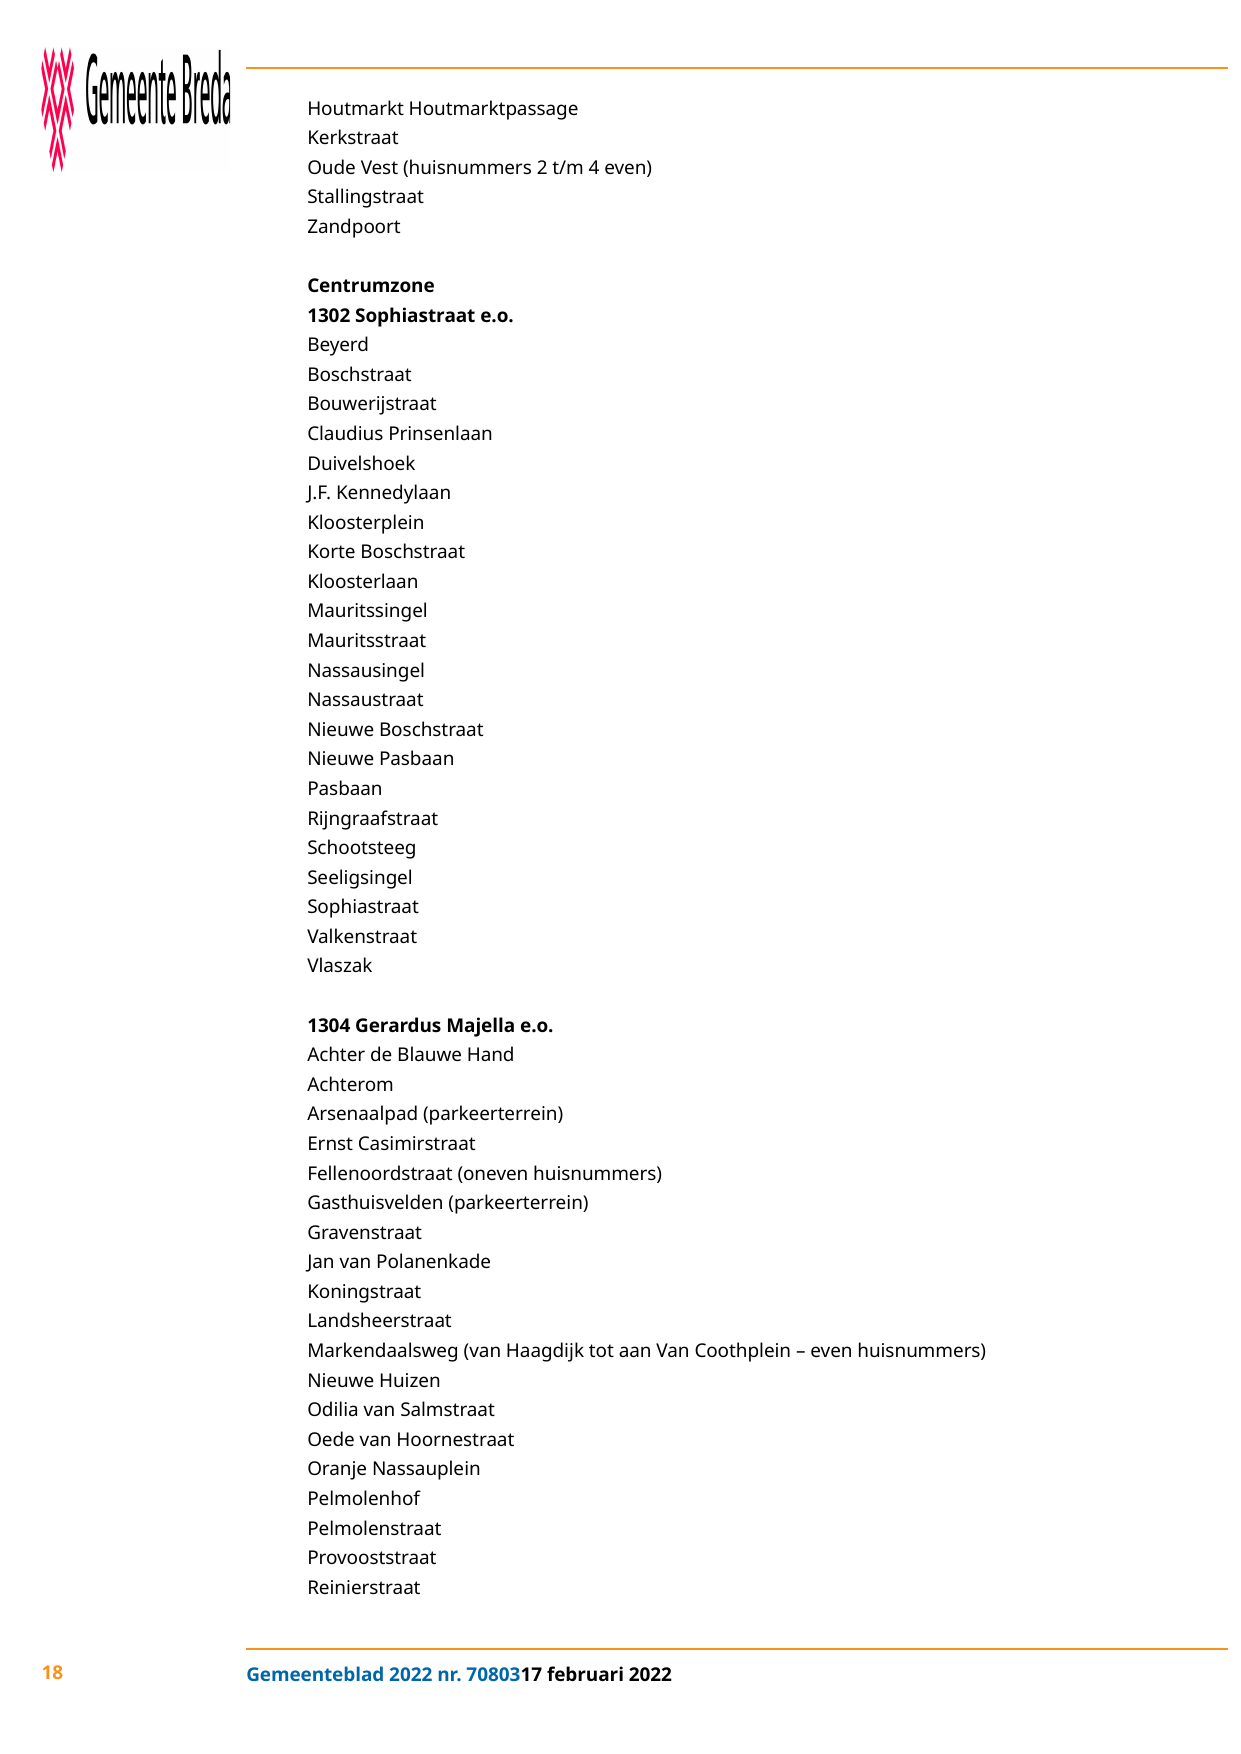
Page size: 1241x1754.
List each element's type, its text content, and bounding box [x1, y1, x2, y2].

list J.F. Kennedylaan [248, 479, 1152, 505]
list Nassausingel [248, 657, 1152, 683]
list Valkenstraat [248, 923, 1152, 949]
list Provooststraat [248, 1544, 1152, 1570]
list Reinierstraat [248, 1574, 1152, 1600]
list Seeligsingel [248, 864, 1152, 890]
list Achter de Blauwe Hand [248, 1041, 1152, 1067]
list Korte Boschstraat [248, 538, 1152, 564]
list Achterom [248, 1071, 1152, 1097]
list Mauritsstraat [248, 627, 1152, 653]
list Kloosterlaan [248, 568, 1152, 594]
list Oede van Hoornestraat [248, 1426, 1152, 1452]
list Markendaalsweg (van Haagdijk tot aan Van Coothplein – even huisnummers) [248, 1337, 1152, 1363]
list Kerkstraat [248, 124, 1152, 150]
list Rijngraafstraat [248, 805, 1152, 831]
list Pelmolenstraat [248, 1515, 1152, 1541]
list Stallingstraat [248, 183, 1152, 209]
list Oranje Nassauplein [248, 1456, 1152, 1481]
list 1304 Gerardus Majella e.o. [248, 1012, 1152, 1038]
list Nieuwe Pasbaan [248, 746, 1152, 771]
list Gravenstraat [248, 1219, 1152, 1245]
list Centrumzone [248, 272, 1152, 298]
list Zandpoort [248, 213, 1152, 239]
list Oude Vest (huisnummers 2 t/m 4 even) [248, 154, 1152, 180]
list Arsenaalpad (parkeerterrein) [248, 1101, 1152, 1126]
list 1302 Sophiastraat e.o. [248, 302, 1152, 328]
list Ernst Casimirstraat [248, 1130, 1152, 1156]
list Beyerd [248, 331, 1152, 357]
list Nieuwe Huizen [248, 1367, 1152, 1393]
picture [41, 47, 231, 172]
list Mauritssingel [248, 598, 1152, 623]
list Gasthuisvelden (parkeerterrein) [248, 1189, 1152, 1215]
list Sophiastraat [248, 893, 1152, 919]
list Landsheerstraat [248, 1308, 1152, 1333]
list Claudius Prinsenlaan [248, 420, 1152, 446]
list Koningstraat [248, 1278, 1152, 1304]
list Vlaszak [248, 953, 1152, 978]
list Pelmolenhof [248, 1485, 1152, 1511]
list Nassaustraat [248, 686, 1152, 712]
list Pasbaan [248, 775, 1152, 801]
list Bouwerijstraat [248, 391, 1152, 416]
list Nieuwe Boschstraat [248, 716, 1152, 742]
list Odilia van Salmstraat [248, 1396, 1152, 1422]
list Houtmarkt Houtmarktpassage [248, 95, 1152, 121]
list Kloosterplein [248, 509, 1152, 535]
list Duivelshoek [248, 450, 1152, 476]
list Boschstraat [248, 361, 1152, 387]
list Jan van Polanenkade [248, 1248, 1152, 1274]
list Fellenoordstraat (oneven huisnummers) [248, 1160, 1152, 1186]
list Schootsteeg [248, 834, 1152, 860]
